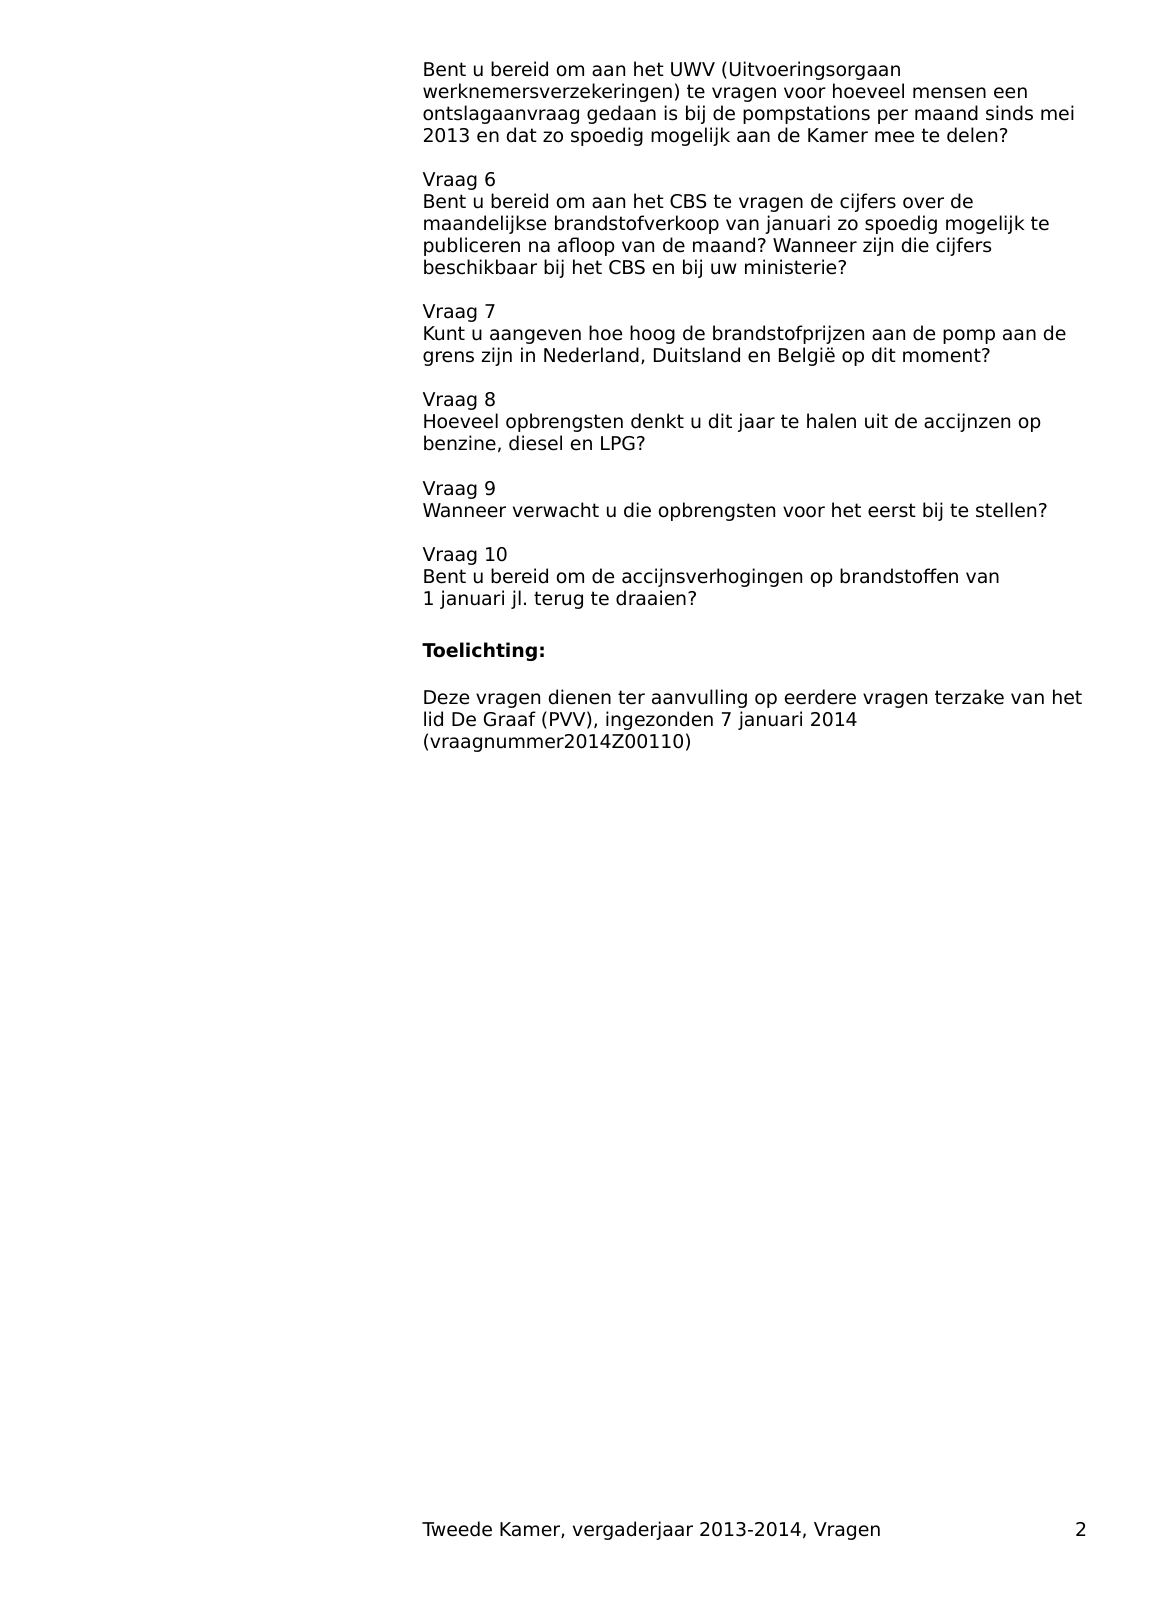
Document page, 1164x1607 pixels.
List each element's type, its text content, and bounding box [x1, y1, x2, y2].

text Hoeveel opbrengsten denkt u dit jaar te halen uit de accijnzen op benzine, diesel en LPG? [422, 411, 1087, 455]
text Kunt u aangeven hoe hoog de brandstofprijzen aan de pomp aan de grens zijn in Nederland, Duitsland en België op dit moment? [422, 323, 1087, 367]
subtitle Toelichting: [422, 639, 1087, 662]
text Bent u bereid om de accijnsverhogingen op brandstoffen van 1 januari jl. terug te draaien? [422, 566, 1087, 609]
text Vraag 7 [422, 301, 1087, 323]
text Bent u bereid om aan het CBS te vragen de cijfers over de maandelijkse brandstofverkoop van januari zo spoedig mogelijk te publiceren na afloop van de maand? Wanneer zijn die cijfers beschikbaar bij het CBS en bij uw ministerie? [422, 191, 1087, 279]
text Wanneer verwacht u die opbrengsten voor het eerst bij te stellen? [422, 499, 1087, 521]
text Deze vragen dienen ter aanvulling op eerdere vragen terzake van het lid De Graaf (PVV), ingezonden 7 januari 2014 (vraagnummer2014Z00110) [422, 687, 1087, 752]
text Vraag 10 [422, 544, 1087, 566]
text Vraag 9 [422, 477, 1087, 499]
text Vraag 6 [422, 169, 1087, 191]
text Bent u bereid om aan het UWV (Uitvoeringsorgaan werknemersverzekeringen) te vragen voor hoeveel mensen een ontslagaanvraag gedaan is bij de pompstations per maand sinds mei 2013 en dat zo spoedig mogelijk aan de Kamer mee te delen? [422, 59, 1087, 147]
text Vraag 8 [422, 389, 1087, 411]
